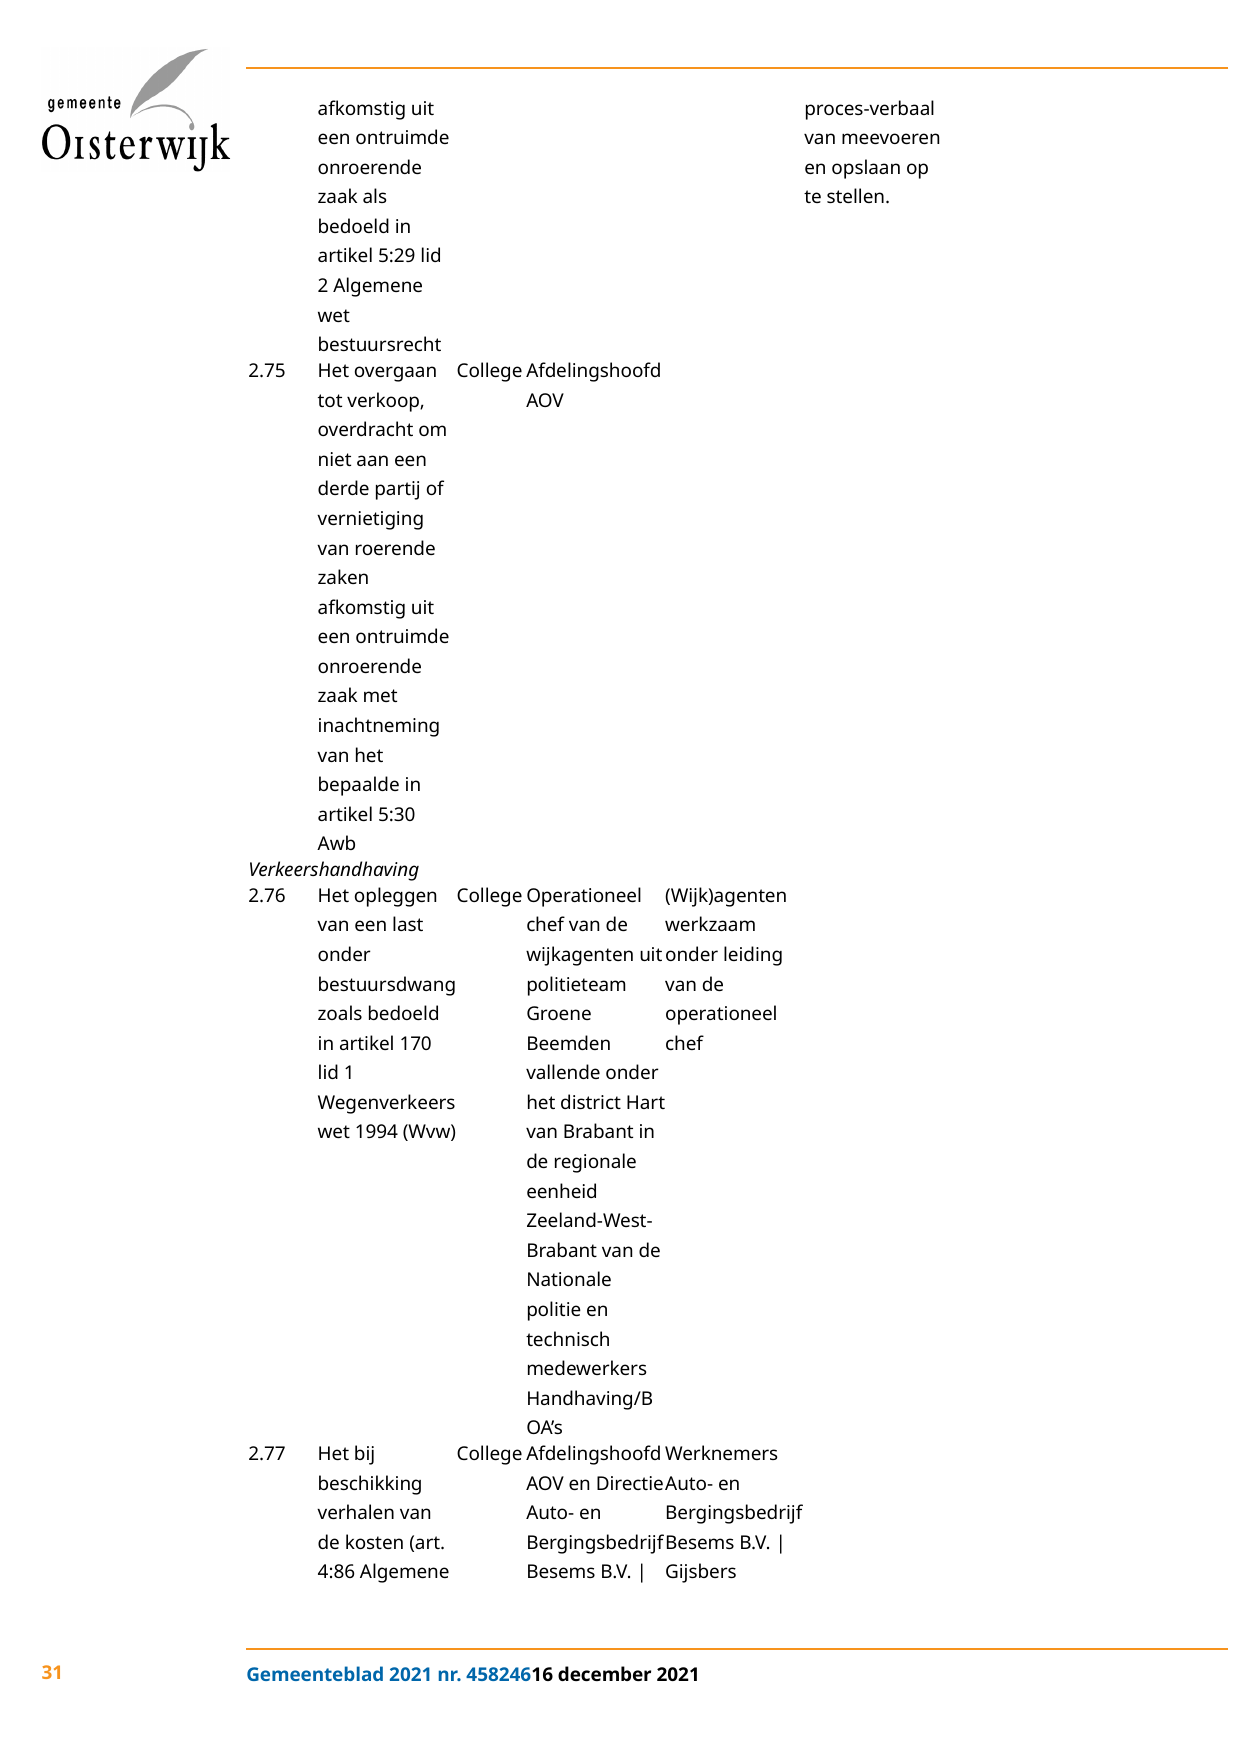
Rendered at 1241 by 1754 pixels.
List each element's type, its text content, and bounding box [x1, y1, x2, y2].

table_cell [1082, 1440, 1152, 1584]
table_cell [1082, 856, 1152, 882]
table_cell [665, 95, 804, 357]
table_cell Werknemers Auto- en Bergingsbedrijf Besems B.V. | Gijsbers [665, 1440, 804, 1584]
table_cell afkomstig uit een ontruimde onroerende zaak als bedoeld in artikel 5:29 lid 2 Algemene wet bestuursrecht [318, 95, 456, 357]
table_cell [248, 95, 317, 357]
table_cell (Wijk)agenten werkzaam onder leiding van de operationeel chef [665, 882, 804, 1440]
picture [41, 47, 231, 172]
table_cell Operationeel chef van de wijkagenten uit politieteam Groene Beemden vallende onder het district Hart van Brabant in de regionale eenheid Zeeland-West-Brabant van de Nationale politie en technisch medewerkers Handhaving/BOA’s [526, 882, 665, 1440]
table_cell [804, 357, 943, 856]
table_cell proces-verbaal van meevoeren en opslaan op te stellen. [804, 95, 943, 357]
table_cell Verkeershandhaving [248, 856, 943, 882]
table_cell College [456, 1440, 526, 1584]
table_cell [1082, 95, 1152, 357]
table_cell [456, 95, 526, 357]
table_cell [804, 1440, 943, 1584]
table_cell College [456, 882, 526, 1440]
table_cell [665, 357, 804, 856]
table_cell [526, 95, 665, 357]
table_cell [943, 95, 1082, 357]
table_cell Het opleggen van een last onder bestuursdwang zoals bedoeld in artikel 170 lid 1 Wegenverkeerswet 1994 (Wvw) [318, 882, 456, 1440]
table_cell 2.76 [248, 882, 317, 1440]
table_cell College [456, 357, 526, 856]
table_cell [943, 1440, 1082, 1584]
table_cell 2.75 [248, 357, 317, 856]
table_cell 2.77 [248, 1440, 317, 1584]
table_cell [1082, 357, 1152, 856]
table_cell [943, 856, 1082, 882]
table_cell Afdelingshoofd AOV en Directie Auto- en Bergingsbedrijf Besems B.V. | [526, 1440, 665, 1584]
table_cell [943, 882, 1082, 1440]
table_cell Het overgaan tot verkoop, overdracht om niet aan een derde partij of vernietiging van roerende zaken afkomstig uit een ontruimde onroerende zaak met inachtneming van het bepaalde in artikel 5:30 Awb [318, 357, 456, 856]
table_cell Afdelingshoofd AOV [526, 357, 665, 856]
table_cell Het bij beschikking verhalen van de kosten (art. 4:86 Algemene [318, 1440, 456, 1584]
table_cell [943, 357, 1082, 856]
table_cell [804, 882, 943, 1440]
table_cell [1082, 882, 1152, 1440]
